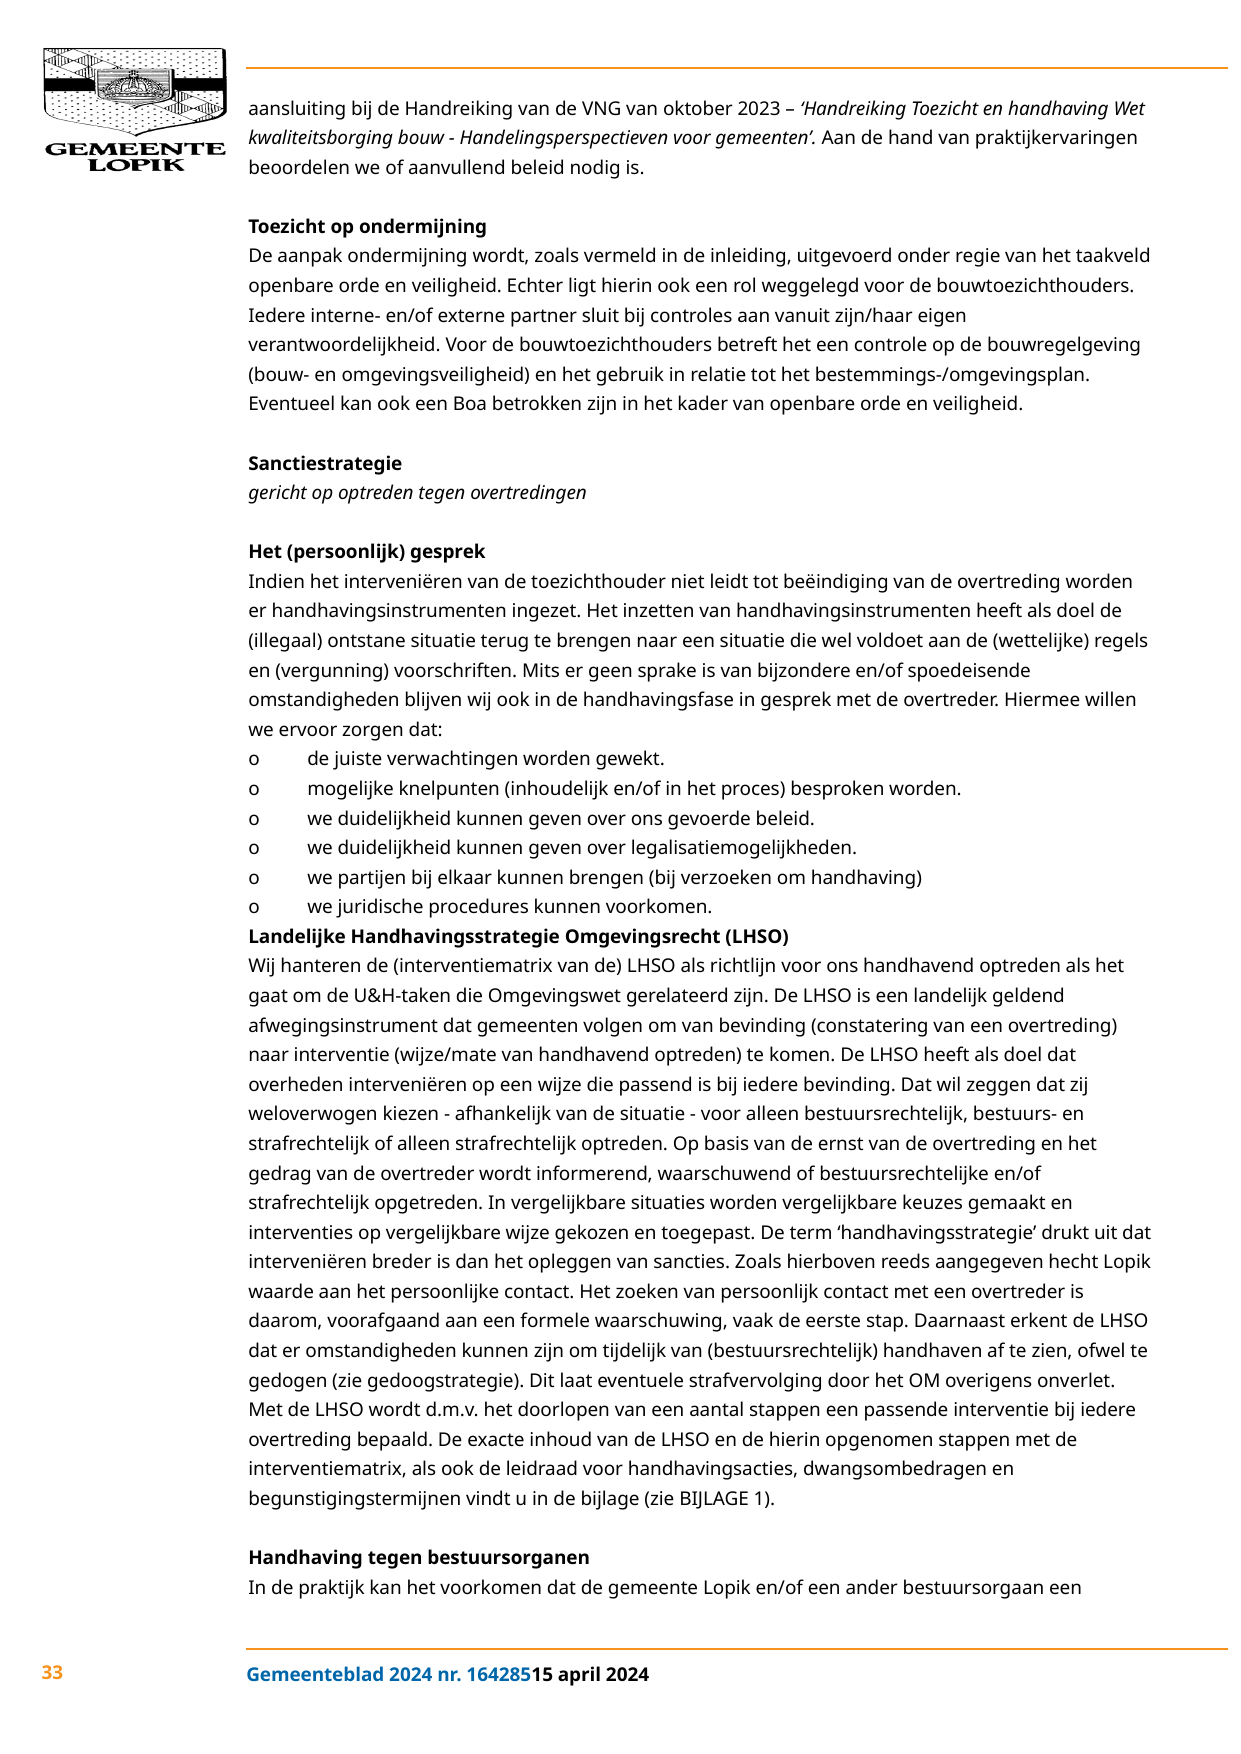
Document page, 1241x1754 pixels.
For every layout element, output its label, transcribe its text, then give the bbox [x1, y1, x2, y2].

list we duidelijkheid kunnen geven over legalisatiemogelijkheden. [248, 834, 1152, 860]
list we partijen bij elkaar kunnen brengen (bij verzoeken om handhaving) [248, 864, 1152, 890]
list we juridische procedures kunnen voorkomen. [248, 893, 1152, 919]
list de juiste verwachtingen worden gewekt. [248, 746, 1152, 771]
text Landelijke Handhavingsstrategie Omgevingsrecht (LHSO) [248, 923, 1152, 949]
text Het (persoonlijk) gesprek [248, 538, 1152, 564]
picture [41, 47, 231, 172]
text Indien het interveniëren van de toezichthouder niet leidt tot beëindiging van de overtreding worden er handhavingsinstrumenten ingezet. Het inzetten van handhavingsinstrumenten heeft als doel de (illegaal) ontstane situatie terug te brengen naar een situatie die wel voldoet aan de (wettelijke) regels en (vergunning) voorschriften. Mits er geen sprake is van bijzondere en/of spoedeisende omstandigheden blijven wij ook in de handhavingsfase in gesprek met de overtreder. Hiermee willen we ervoor zorgen dat: [248, 568, 1152, 742]
text Handhaving tegen bestuursorganen [248, 1544, 1152, 1570]
list we duidelijkheid kunnen geven over ons gevoerde beleid. [248, 805, 1152, 831]
text In de praktijk kan het voorkomen dat de gemeente Lopik en/of een ander bestuursorgaan een [248, 1574, 1152, 1600]
text gericht op optreden tegen overtredingen [248, 479, 1152, 505]
list mogelijke knelpunten (inhoudelijk en/of in het proces) besproken worden. [248, 775, 1152, 801]
text Wij hanteren de (interventiematrix van de) LHSO als richtlijn voor ons handhavend optreden als het gaat om de U&H-taken die Omgevingswet gerelateerd zijn. De LHSO is een landelijk geldend afwegingsinstrument dat gemeenten volgen om van bevinding (constatering van een overtreding) naar interventie (wijze/mate van handhavend optreden) te komen. De LHSO heeft als doel dat overheden interveniëren op een wijze die passend is bij iedere bevinding. Dat wil zeggen dat zij weloverwogen kiezen - afhankelijk van de situatie - voor alleen bestuursrechtelijk, bestuurs- en strafrechtelijk of alleen strafrechtelijk optreden. Op basis van de ernst van de overtreding en het gedrag van de overtreder wordt informerend, waarschuwend of bestuursrechtelijke en/of strafrechtelijk opgetreden. In vergelijkbare situaties worden vergelijkbare keuzes gemaakt en interventies op vergelijkbare wijze gekozen en toegepast. De term ‘handhavingsstrategie’ drukt uit dat interveniëren breder is dan het opleggen van sancties. Zoals hierboven reeds aangegeven hecht Lopik waarde aan het persoonlijke contact. Het zoeken van persoonlijk contact met een overtreder is daarom, voorafgaand aan een formele waarschuwing, vaak de eerste stap. Daarnaast erkent de LHSO dat er omstandigheden kunnen zijn om tijdelijk van (bestuursrechtelijk) handhaven af te zien, ofwel te gedogen (zie gedoogstrategie). Dit laat eventuele strafvervolging door het OM overigens onverlet. Met de LHSO wordt d.m.v. het doorlopen van een aantal stappen een passende interventie bij iedere overtreding bepaald. De exacte inhoud van de LHSO en de hierin opgenomen stappen met de interventiematrix, als ook de leidraad voor handhavingsacties, dwangsombedragen en begunstigingstermijnen vindt u in de bijlage (zie BIJLAGE 1). [248, 953, 1152, 1511]
text aansluiting bij de Handreiking van de VNG van oktober 2023 – ‘Handreiking Toezicht en handhaving Wet kwaliteitsborging bouw - Handelingsperspectieven voor gemeenten’. Aan de hand van praktijkervaringen beoordelen we of aanvullend beleid nodig is. [248, 95, 1152, 180]
text De aanpak ondermijning wordt, zoals vermeld in de inleiding, uitgevoerd onder regie van het taakveld openbare orde en veiligheid. Echter ligt hierin ook een rol weggelegd voor de bouwtoezichthouders. Iedere interne- en/of externe partner sluit bij controles aan vanuit zijn/haar eigen verantwoordelijkheid. Voor de bouwtoezichthouders betreft het een controle op de bouwregelgeving (bouw- en omgevingsveiligheid) en het gebruik in relatie tot het bestemmings-/omgevingsplan. Eventueel kan ook een Boa betrokken zijn in het kader van openbare orde en veiligheid. [248, 243, 1152, 416]
text Toezicht op ondermijning [248, 213, 1152, 239]
text Sanctiestrategie [248, 450, 1152, 476]
